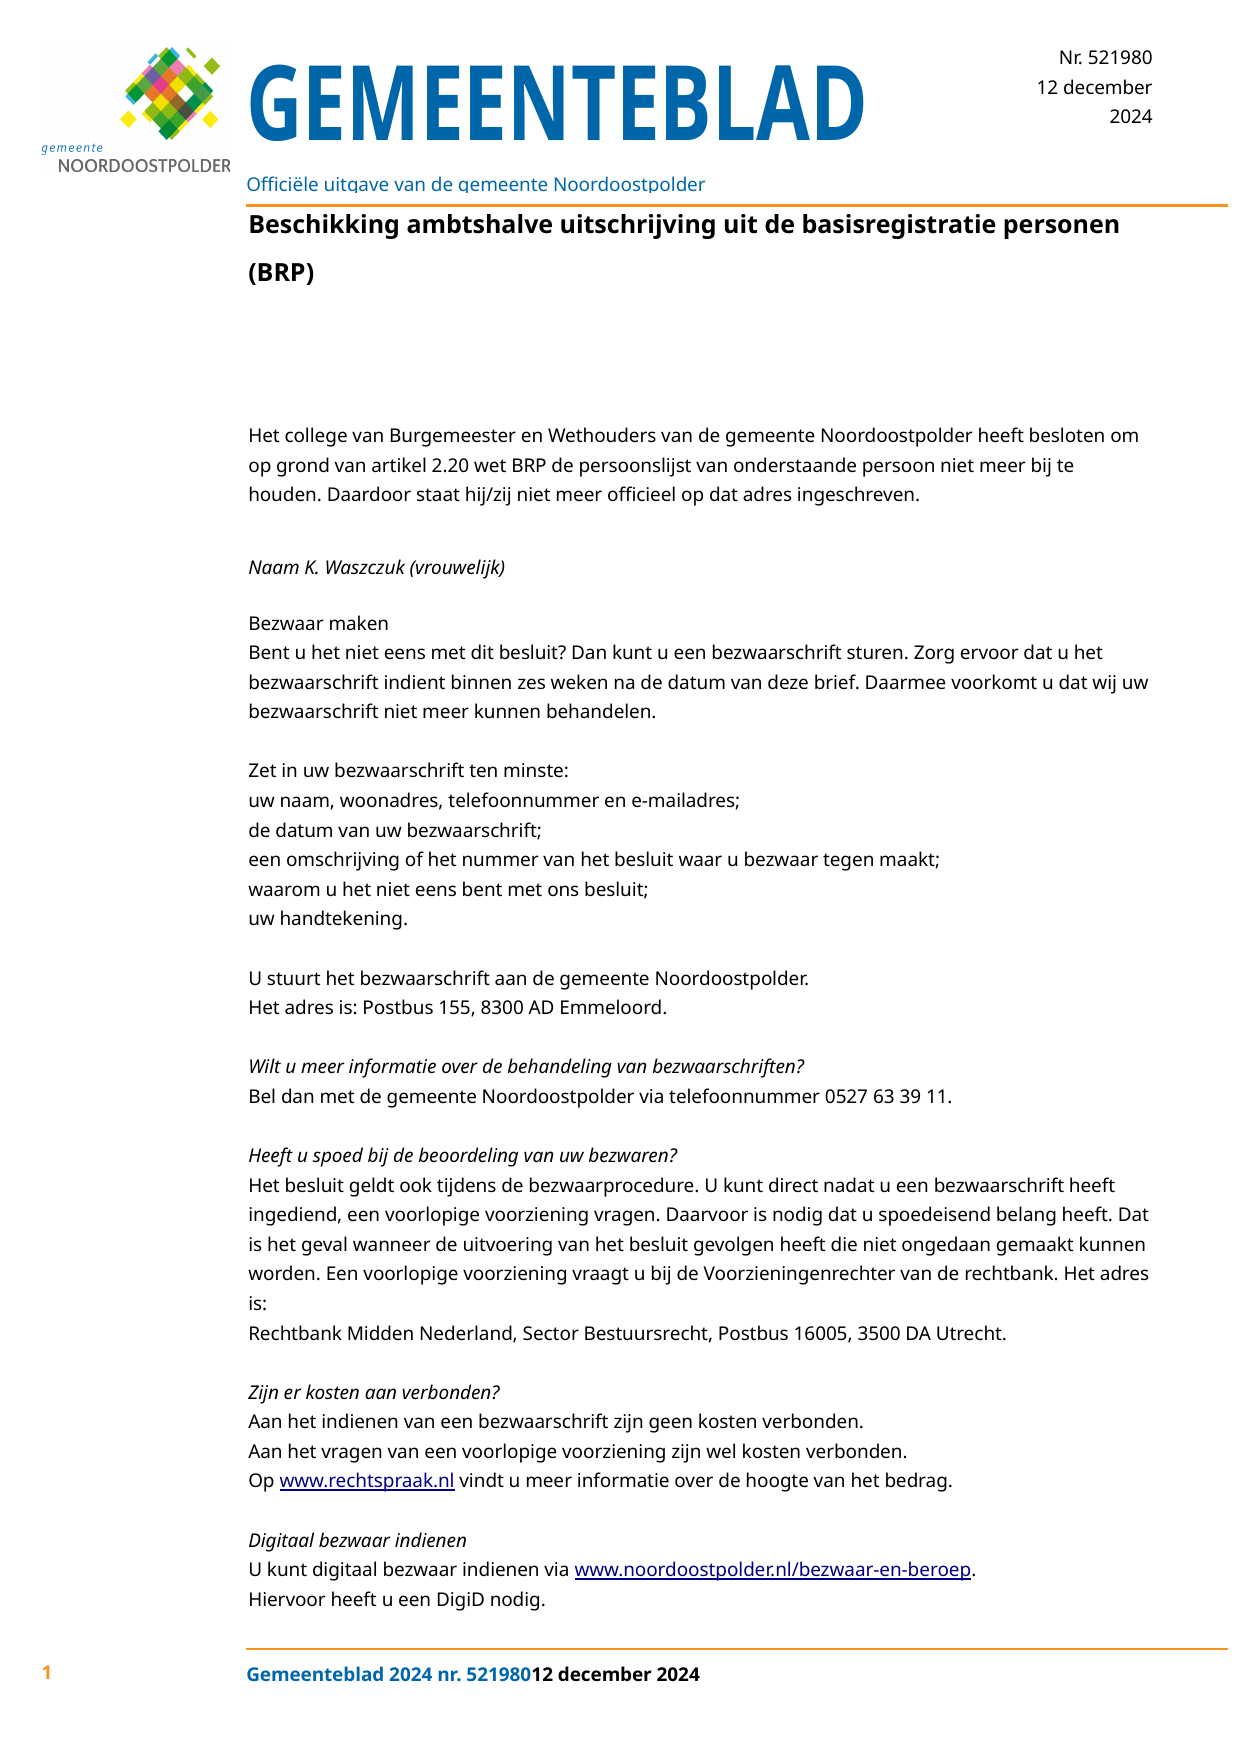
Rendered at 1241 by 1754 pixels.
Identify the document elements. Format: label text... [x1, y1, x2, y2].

text Bel dan met de gemeente Noordoostpolder via telefoonnummer 0527 63 39 11. [248, 1083, 1152, 1109]
picture [41, 47, 231, 172]
text uw naam, woonadres, telefoonnummer en e-mailadres; [248, 787, 1152, 813]
text Het besluit geldt ook tijdens de bezwaarprocedure. U kunt direct nadat u een bezwaarschrift heeft ingediend, een voorlopige voorziening vragen. Daarvoor is nodig dat u spoedeisend belang heeft. Dat is het geval wanneer de uitvoering van het besluit gevolgen heeft die niet ongedaan gemaakt kunnen worden. Een voorlopige voorziening vraagt u bij de Voorzieningenrechter van de rechtbank. Het adres is: [248, 1172, 1152, 1316]
text Digitaal bezwaar indienen [248, 1527, 1152, 1552]
text Aan het vragen van een voorlopige voorziening zijn wel kosten verbonden. [248, 1438, 1152, 1464]
text Beschikking ambtshalve uitschrijving uit de basisregistratie personen (BRP) [248, 207, 1152, 288]
text Heeft u spoed bij de beoordeling van uw bezwaren? [248, 1142, 1152, 1168]
text waarom u het niet eens bent met ons besluit; [248, 876, 1152, 902]
text Op www.rechtspraak.nl vindt u meer informatie over de hoogte van het bedrag. [248, 1468, 1152, 1493]
text Zet in uw bezwaarschrift ten minste: [248, 758, 1152, 783]
text U kunt digitaal bezwaar indienen via www.noordoostpolder.nl/bezwaar-en-beroep. [248, 1556, 1152, 1582]
text de datum van uw bezwaarschrift; [248, 817, 1152, 842]
text Hiervoor heeft u een DigiD nodig. [248, 1586, 1152, 1612]
text Aan het indienen van een bezwaarschrift zijn geen kosten verbonden. [248, 1408, 1152, 1434]
text Het adres is: Postbus 155, 8300 AD Emmeloord. [248, 994, 1152, 1020]
text Zijn er kosten aan verbonden? [248, 1379, 1152, 1404]
text Wilt u meer informatie over de behandeling van bezwaarschriften? [248, 1053, 1152, 1079]
text uw handtekening. [248, 906, 1152, 931]
text Rechtbank Midden Nederland, Sector Bestuursrecht, Postbus 16005, 3500 DA Utrecht. [248, 1320, 1152, 1345]
text Het college van Burgemeester en Wethouders van de gemeente Noordoostpolder heeft besloten om op grond van artikel 2.20 wet BRP de persoonslijst van onderstaande persoon niet meer bij te houden. Daardoor staat hij/zij niet meer officieel op dat adres ingeschreven. [248, 422, 1152, 507]
text U stuurt het bezwaarschrift aan de gemeente Noordoostpolder. [248, 965, 1152, 990]
text Bent u het niet eens met dit besluit? Dan kunt u een bezwaarschrift sturen. Zorg ervoor dat u het bezwaarschrift indient binnen zes weken na de datum van deze brief. Daarmee voorkomt u dat wij uw bezwaarschrift niet meer kunnen behandelen. [248, 639, 1152, 724]
text Bezwaar maken [248, 610, 1152, 635]
text Naam K. Waszczuk (vrouwelijk) [248, 554, 1152, 580]
text een omschrijving of het nummer van het besluit waar u bezwaar tegen maakt; [248, 846, 1152, 872]
